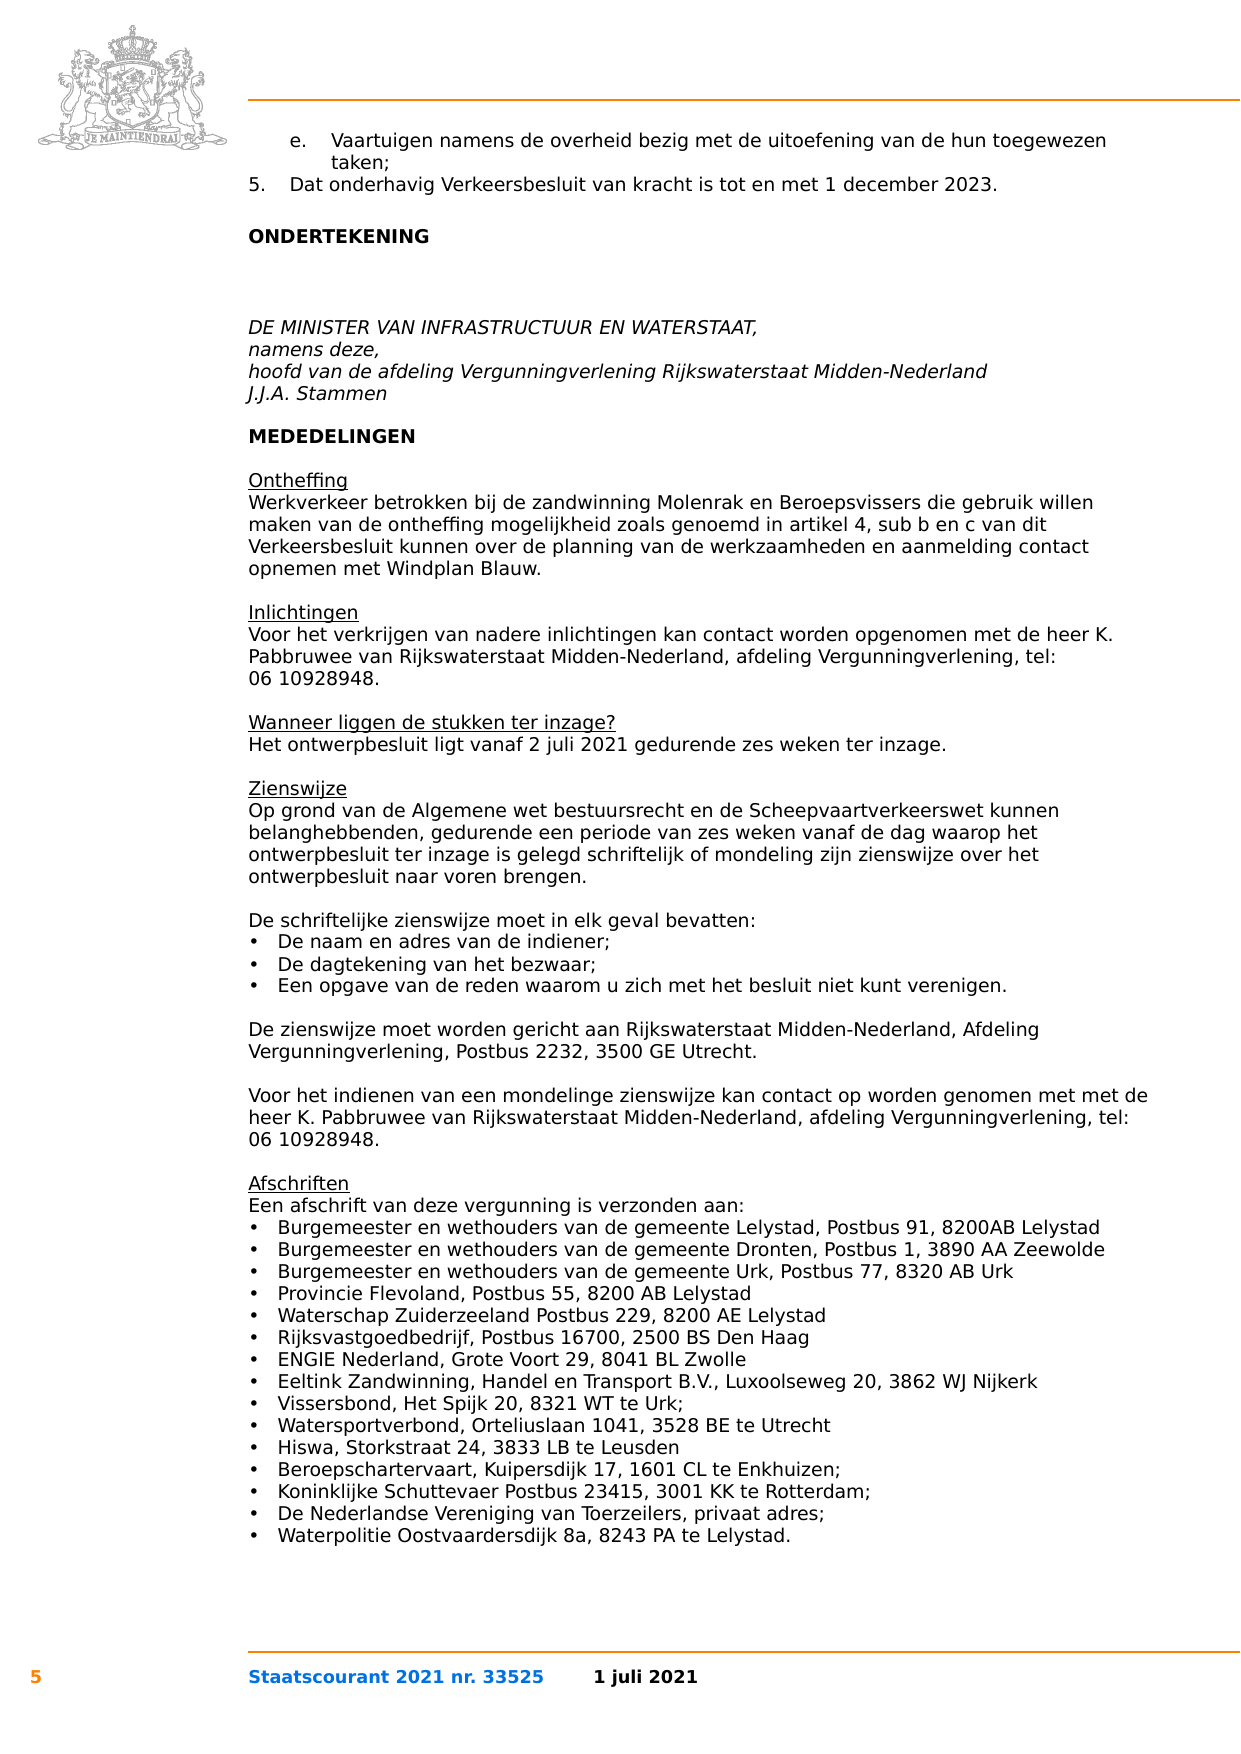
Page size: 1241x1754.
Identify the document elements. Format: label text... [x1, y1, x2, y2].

text Voor het verkrijgen van nadere inlichtingen kan contact worden opgenomen met de heer K. Pabbruwee van Rijkswaterstaat Midden-Nederland, afdeling Vergunningverlening, tel: 06 10928948. [248, 624, 1163, 690]
text DE MINISTER VAN INFRASTRUCTUUR EN WATERSTAAT, namens deze, hoofd van de afdeling Vergunningverlening Rijkswaterstaat Midden-Nederland J.J.A. Stammen [248, 317, 1163, 404]
text • De naam en adres van de indiener; [248, 931, 1163, 953]
text e. Vaartuigen namens de overheid bezig met de uitoefening van de hun toegewezen taken; [289, 130, 1163, 174]
picture [38, 25, 227, 150]
text Het ontwerpbesluit ligt vanaf 2 juli 2021 gedurende zes weken ter inzage. [248, 734, 1163, 756]
text • Een opgave van de reden waarom u zich met het besluit niet kunt verenigen. [248, 975, 1163, 997]
text • Burgemeester en wethouders van de gemeente Lelystad, Postbus 91, 8200AB Lelystad [248, 1217, 1163, 1239]
text Een afschrift van deze vergunning is verzonden aan: [248, 1195, 1163, 1217]
text • Beroepschartervaart, Kuipersdijk 17, 1601 CL te Enkhuizen; [248, 1459, 1163, 1481]
text • Burgemeester en wethouders van de gemeente Dronten, Postbus 1, 3890 AA Zeewolde [248, 1239, 1163, 1261]
text MEDEDELINGEN [248, 426, 1163, 448]
text • Provincie Flevoland, Postbus 55, 8200 AB Lelystad [248, 1283, 1163, 1305]
text Inlichtingen [248, 602, 1163, 624]
text • Vissersbond, Het Spijk 20, 8321 WT te Urk; [248, 1393, 1163, 1415]
text Ontheffing [248, 470, 1163, 492]
text De zienswijze moet worden gericht aan Rijkswaterstaat Midden-Nederland, Afdeling Vergunningverlening, Postbus 2232, 3500 GE Utrecht. [248, 1019, 1163, 1063]
text Afschriften [248, 1173, 1163, 1195]
text • Watersportverbond, Orteliuslaan 1041, 3528 BE te Utrecht [248, 1415, 1163, 1437]
text • De Nederlandse Vereniging van Toerzeilers, privaat adres; [248, 1503, 1163, 1524]
text • Waterschap Zuiderzeeland Postbus 229, 8200 AE Lelystad [248, 1305, 1163, 1327]
text • Hiswa, Storkstraat 24, 3833 LB te Leusden [248, 1437, 1163, 1459]
text • ENGIE Nederland, Grote Voort 29, 8041 BL Zwolle [248, 1349, 1163, 1371]
text • Koninklijke Schuttevaer Postbus 23415, 3001 KK te Rotterdam; [248, 1481, 1163, 1503]
text • Burgemeester en wethouders van de gemeente Urk, Postbus 77, 8320 AB Urk [248, 1261, 1163, 1283]
subtitle ONDERTEKENING [248, 226, 1163, 248]
text • Eeltink Zandwinning, Handel en Transport B.V., Luxoolseweg 20, 3862 WJ Nijkerk [248, 1371, 1163, 1393]
text Op grond van de Algemene wet bestuursrecht en de Scheepvaartverkeerswet kunnen belanghebbenden, gedurende een periode van zes weken vanaf de dag waarop het ontwerpbesluit ter inzage is gelegd schriftelijk of mondeling zijn zienswijze over het ontwerpbesluit naar voren brengen. [248, 800, 1163, 888]
text • De dagtekening van het bezwaar; [248, 953, 1163, 975]
text Werkverkeer betrokken bij de zandwinning Molenrak en Beroepsvissers die gebruik willen maken van de ontheffing mogelijkheid zoals genoemd in artikel 4, sub b en c van dit Verkeersbesluit kunnen over de planning van de werkzaamheden en aanmelding contact opnemen met Windplan Blauw. [248, 492, 1163, 580]
text Wanneer liggen de stukken ter inzage? [248, 712, 1163, 734]
text De schriftelijke zienswijze moet in elk geval bevatten: [248, 909, 1163, 931]
text • Waterpolitie Oostvaardersdijk 8a, 8243 PA te Lelystad. [248, 1524, 1163, 1547]
text Zienswijze [248, 778, 1163, 800]
text • Rijksvastgoedbedrijf, Postbus 16700, 2500 BS Den Haag [248, 1327, 1163, 1349]
text Voor het indienen van een mondelinge zienswijze kan contact op worden genomen met met de heer K. Pabbruwee van Rijkswaterstaat Midden-Nederland, afdeling Vergunningverlening, tel: 06 10928948. [248, 1085, 1163, 1151]
text 5. Dat onderhavig Verkeersbesluit van kracht is tot en met 1 december 2023. [248, 174, 1163, 196]
